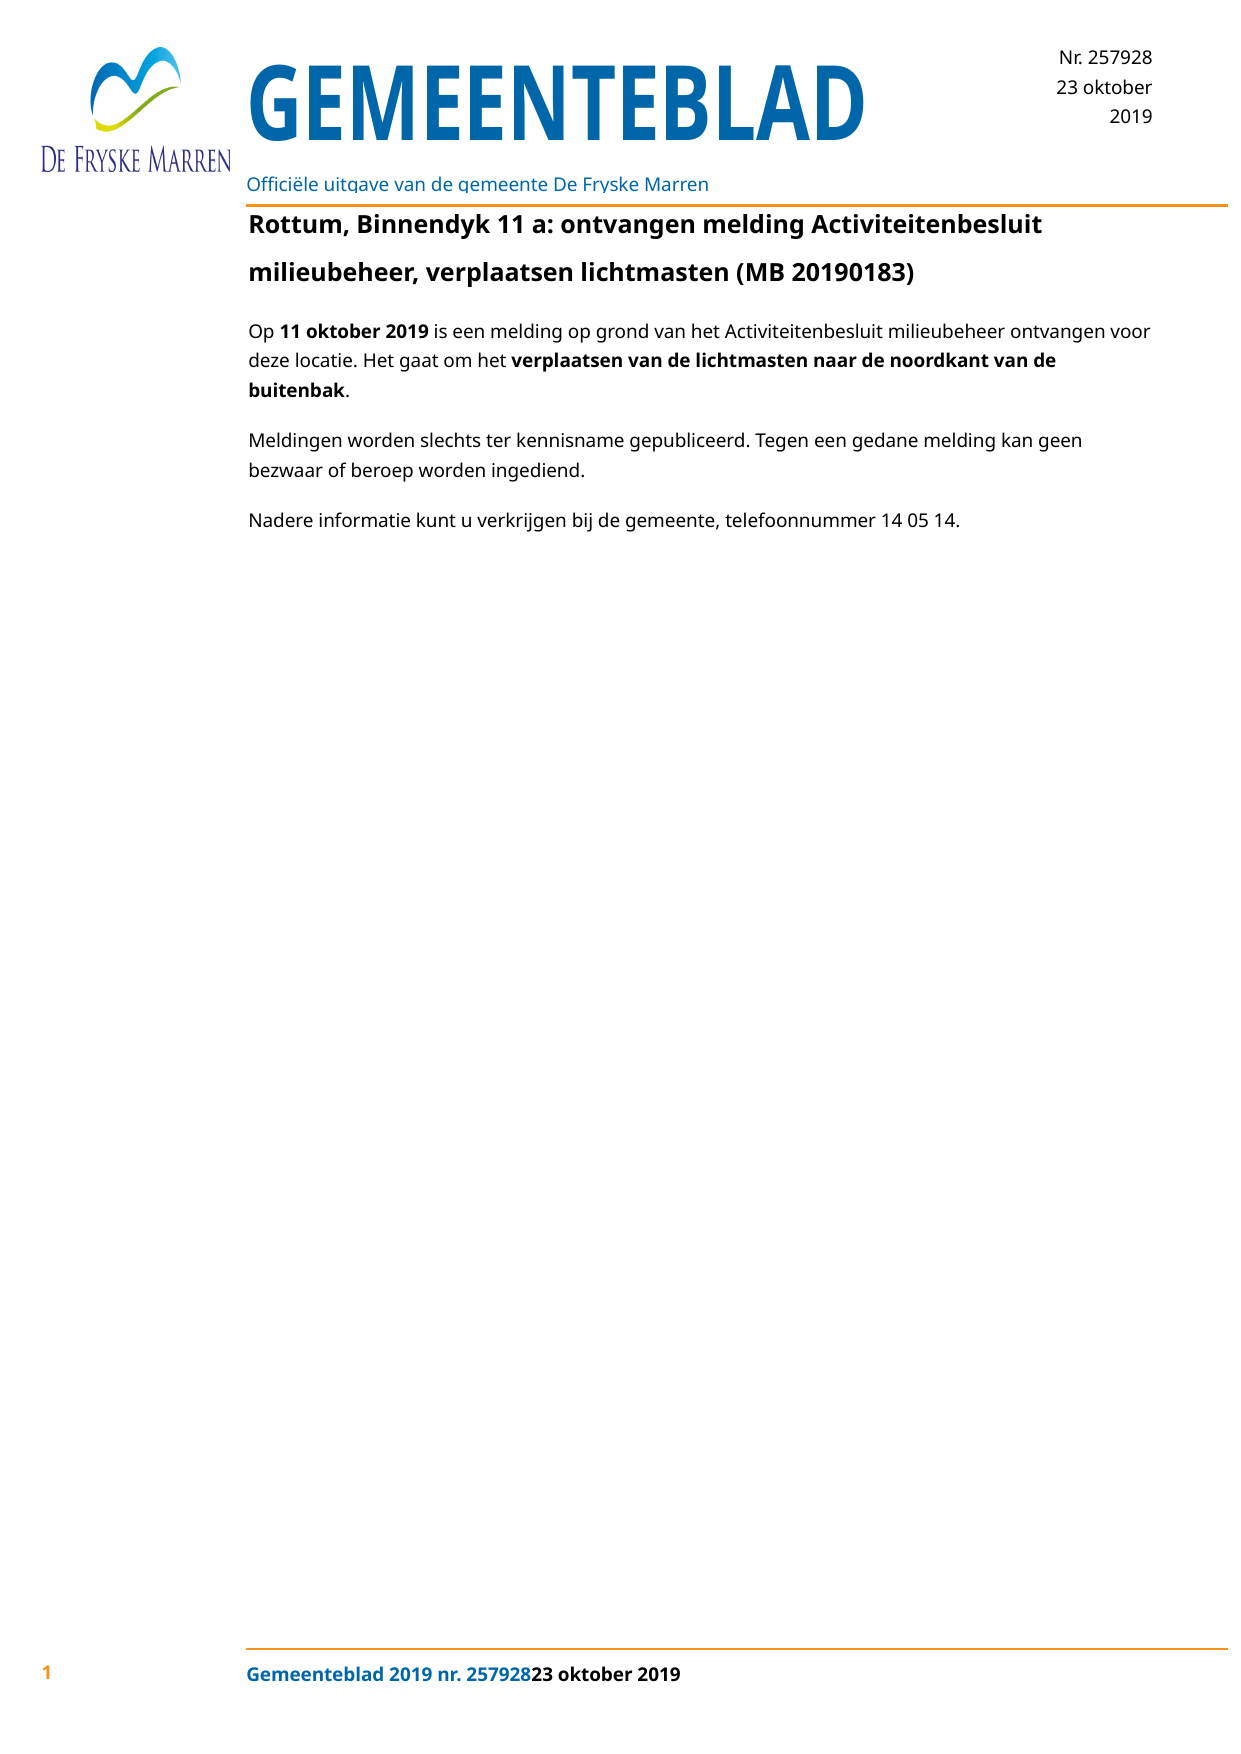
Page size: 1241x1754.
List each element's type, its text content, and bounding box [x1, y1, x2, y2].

text Nadere informatie kunt u verkrijgen bij de gemeente, telefoonnummer 14 05 14. [248, 507, 1152, 533]
text Meldingen worden slechts ter kennisname gepubliceerd. Tegen een gedane melding kan geen bezwaar of beroep worden ingediend. [248, 427, 1152, 483]
text Op 11 oktober 2019 is een melding op grond van het Activiteitenbesluit milieubeheer ontvangen voor deze locatie. Het gaat om het verplaatsen van de lichtmasten naar de noordkant van de buitenbak. [248, 318, 1152, 403]
text Rottum, Binnendyk 11 a: ontvangen melding Activiteitenbesluit milieubeheer, verplaatsen lichtmasten (MB 20190183) [248, 207, 1152, 288]
picture [41, 47, 231, 172]
